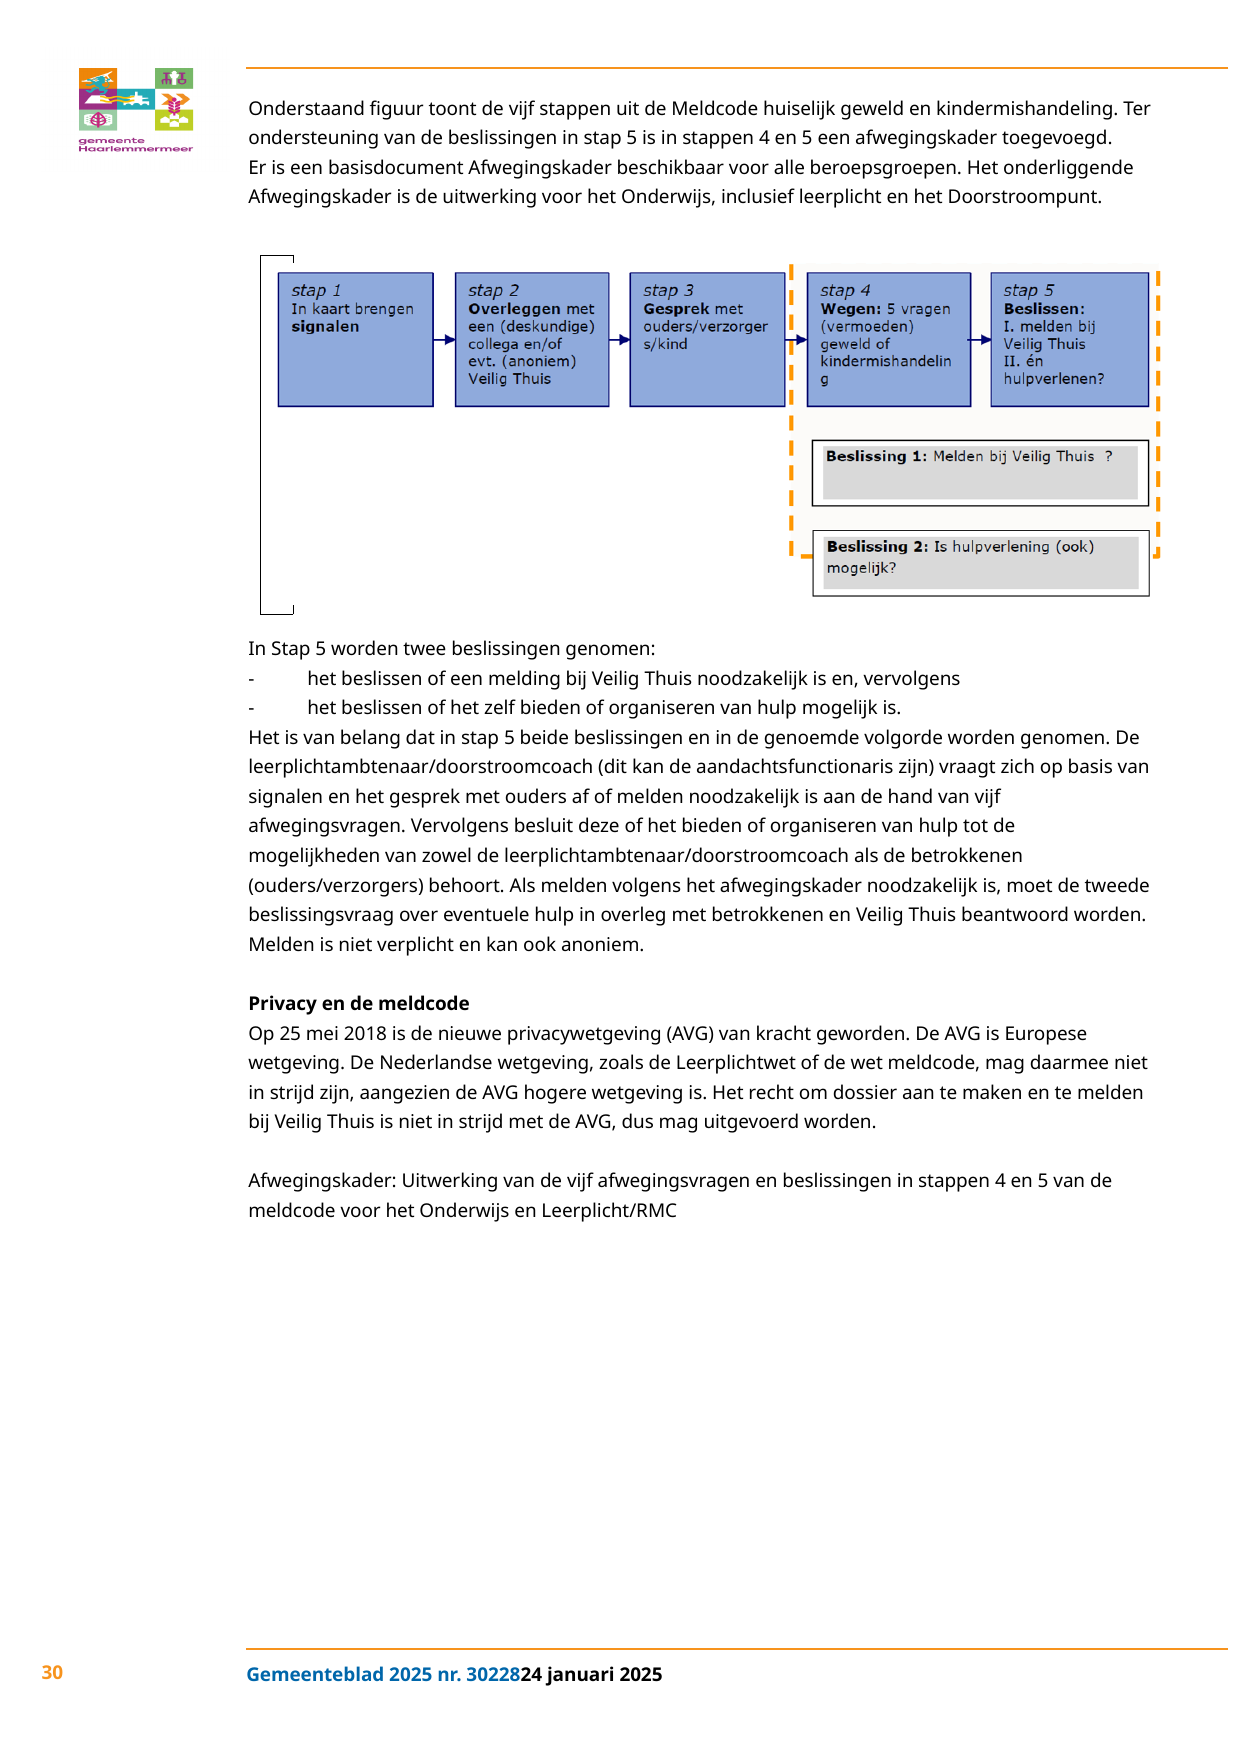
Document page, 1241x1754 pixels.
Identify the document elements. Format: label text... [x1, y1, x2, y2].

text Het is van belang dat in stap 5 beide beslissingen en in de genoemde volgorde worden genomen. De leerplichtambtenaar/doorstroomcoach (dit kan de aandachtsfunctionaris zijn) vraagt zich op basis van signalen en het gesprek met ouders af of melden noodzakelijk is aan de hand van vijf afwegingsvragen. Vervolgens besluit deze of het bieden of organiseren van hulp tot de mogelijkheden van zowel de leerplichtambtenaar/doorstroomcoach als de betrokkenen (ouders/verzorgers) behoort. Als melden volgens het afwegingskader noodzakelijk is, moet de tweede beslissingsvraag over eventuele hulp in overleg met betrokkenen en Veilig Thuis beantwoord worden. Melden is niet verplicht en kan ook anoniem. [248, 724, 1152, 957]
text Op 25 mei 2018 is de nieuwe privacywetgeving (AVG) van kracht geworden. De AVG is Europese wetgeving. De Nederlandse wetgeving, zoals de Leerplichtwet of de wet meldcode, mag daarmee niet in strijd zijn, aangezien de AVG hogere wetgeving is. Het recht om dossier aan te maken en te melden bij Veilig Thuis is niet in strijd met de AVG, dus mag uitgevoerd worden. [248, 1020, 1152, 1134]
text In Stap 5 worden twee beslissingen genomen: [248, 635, 1152, 661]
picture [268, 263, 1173, 605]
text Afwegingskader: Uitwerking van de vijf afwegingsvragen en beslissingen in stappen 4 en 5 van de meldcode voor het Onderwijs en Leerplicht/RMC [248, 1168, 1152, 1223]
list het beslissen of een melding bij Veilig Thuis noodzakelijk is en, vervolgens [248, 665, 1152, 690]
text Privacy en de meldcode [248, 990, 1152, 1016]
text Onderstaand figuur toont de vijf stappen uit de Meldcode huiselijk geweld en kindermishandeling. Ter ondersteuning van de beslissingen in stap 5 is in stappen 4 en 5 een afwegingskader toegevoegd. [248, 95, 1152, 150]
text Er is een basisdocument Afwegingskader beschikbaar voor alle beroepsgroepen. Het onderliggende Afwegingskader is de uitwerking voor het Onderwijs, inclusief leerplicht en het Doorstroompunt. [248, 154, 1152, 209]
picture [41, 47, 231, 172]
list het beslissen of het zelf bieden of organiseren van hulp mogelijk is. [248, 694, 1152, 720]
